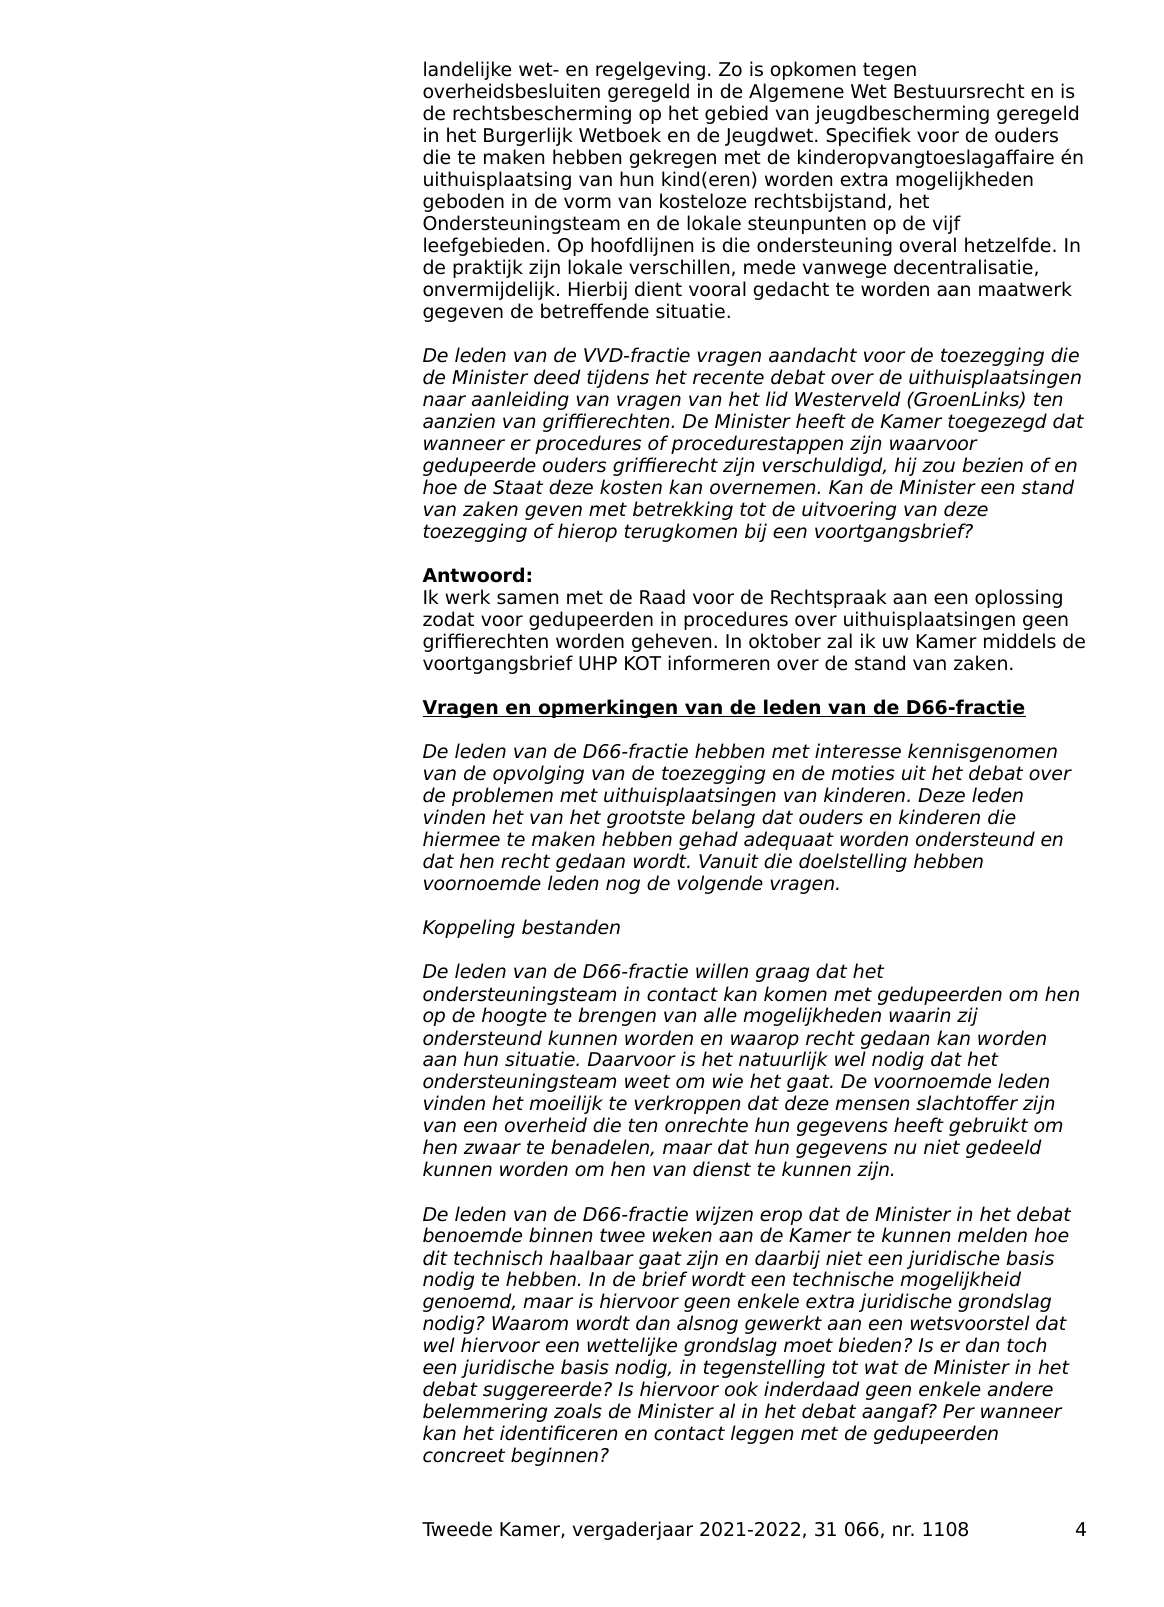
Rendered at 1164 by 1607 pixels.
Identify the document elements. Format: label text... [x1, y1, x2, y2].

text landelijke wet- en regelgeving. Zo is opkomen tegen overheidsbesluiten geregeld in de Algemene Wet Bestuursrecht en is de rechtsbescherming op het gebied van jeugdbescherming geregeld in het Burgerlijk Wetboek en de Jeugdwet. Specifiek voor de ouders die te maken hebben gekregen met de kinderopvangtoeslagaffaire én uithuisplaatsing van hun kind(eren) worden extra mogelijkheden geboden in de vorm van kosteloze rechtsbijstand, het Ondersteuningsteam en de lokale steunpunten op de vijf leefgebieden. Op hoofdlijnen is die ondersteuning overal hetzelfde. In de praktijk zijn lokale verschillen, mede vanwege decentralisatie, onvermijdelijk. Hierbij dient vooral gedacht te worden aan maatwerk gegeven de betreffende situatie. [422, 59, 1087, 323]
text De leden van de D66-fractie wijzen erop dat de Minister in het debat benoemde binnen twee weken aan de Kamer te kunnen melden hoe dit technisch haalbaar gaat zijn en daarbij niet een juridische basis nodig te hebben. In de brief wordt een technische mogelijkheid genoemd, maar is hiervoor geen enkele extra juridische grondslag nodig? Waarom wordt dan alsnog gewerkt aan een wetsvoorstel dat wel hiervoor een wettelijke grondslag moet bieden? Is er dan toch een juridische basis nodig, in tegenstelling tot wat de Minister in het debat suggereerde? Is hiervoor ook inderdaad geen enkele andere belemmering zoals de Minister al in het debat aangaf? Per wanneer kan het identificeren en contact leggen met de gedupeerden concreet beginnen? [422, 1203, 1087, 1467]
subtitle Vragen en opmerkingen van de leden van de D66-fractie [422, 697, 1087, 719]
subtitle Antwoord: [422, 565, 1087, 587]
text Ik werk samen met de Raad voor de Rechtspraak aan een oplossing zodat voor gedupeerden in procedures over uithuisplaatsingen geen griffierechten worden geheven. In oktober zal ik uw Kamer middels de voortgangsbrief UHP KOT informeren over de stand van zaken. [422, 587, 1087, 675]
text De leden van de D66-fractie willen graag dat het ondersteuningsteam in contact kan komen met gedupeerden om hen op de hoogte te brengen van alle mogelijkheden waarin zij ondersteund kunnen worden en waarop recht gedaan kan worden aan hun situatie. Daarvoor is het natuurlijk wel nodig dat het ondersteuningsteam weet om wie het gaat. De voornoemde leden vinden het moeilijk te verkroppen dat deze mensen slachtoffer zijn van een overheid die ten onrechte hun gegevens heeft gebruikt om hen zwaar te benadelen, maar dat hun gegevens nu niet gedeeld kunnen worden om hen van dienst te kunnen zijn. [422, 961, 1087, 1181]
text De leden van de D66-fractie hebben met interesse kennisgenomen van de opvolging van de toezegging en de moties uit het debat over de problemen met uithuisplaatsingen van kinderen. Deze leden vinden het van het grootste belang dat ouders en kinderen die hiermee te maken hebben gehad adequaat worden ondersteund en dat hen recht gedaan wordt. Vanuit die doelstelling hebben voornoemde leden nog de volgende vragen. [422, 741, 1087, 895]
subtitle Koppeling bestanden [422, 917, 1087, 939]
text De leden van de VVD-fractie vragen aandacht voor de toezegging die de Minister deed tijdens het recente debat over de uithuisplaatsingen naar aanleiding van vragen van het lid Westerveld (GroenLinks) ten aanzien van griffierechten. De Minister heeft de Kamer toegezegd dat wanneer er procedures of procedurestappen zijn waarvoor gedupeerde ouders griffierecht zijn verschuldigd, hij zou bezien of en hoe de Staat deze kosten kan overnemen. Kan de Minister een stand van zaken geven met betrekking tot de uitvoering van deze toezegging of hierop terugkomen bij een voortgangsbrief? [422, 345, 1087, 543]
